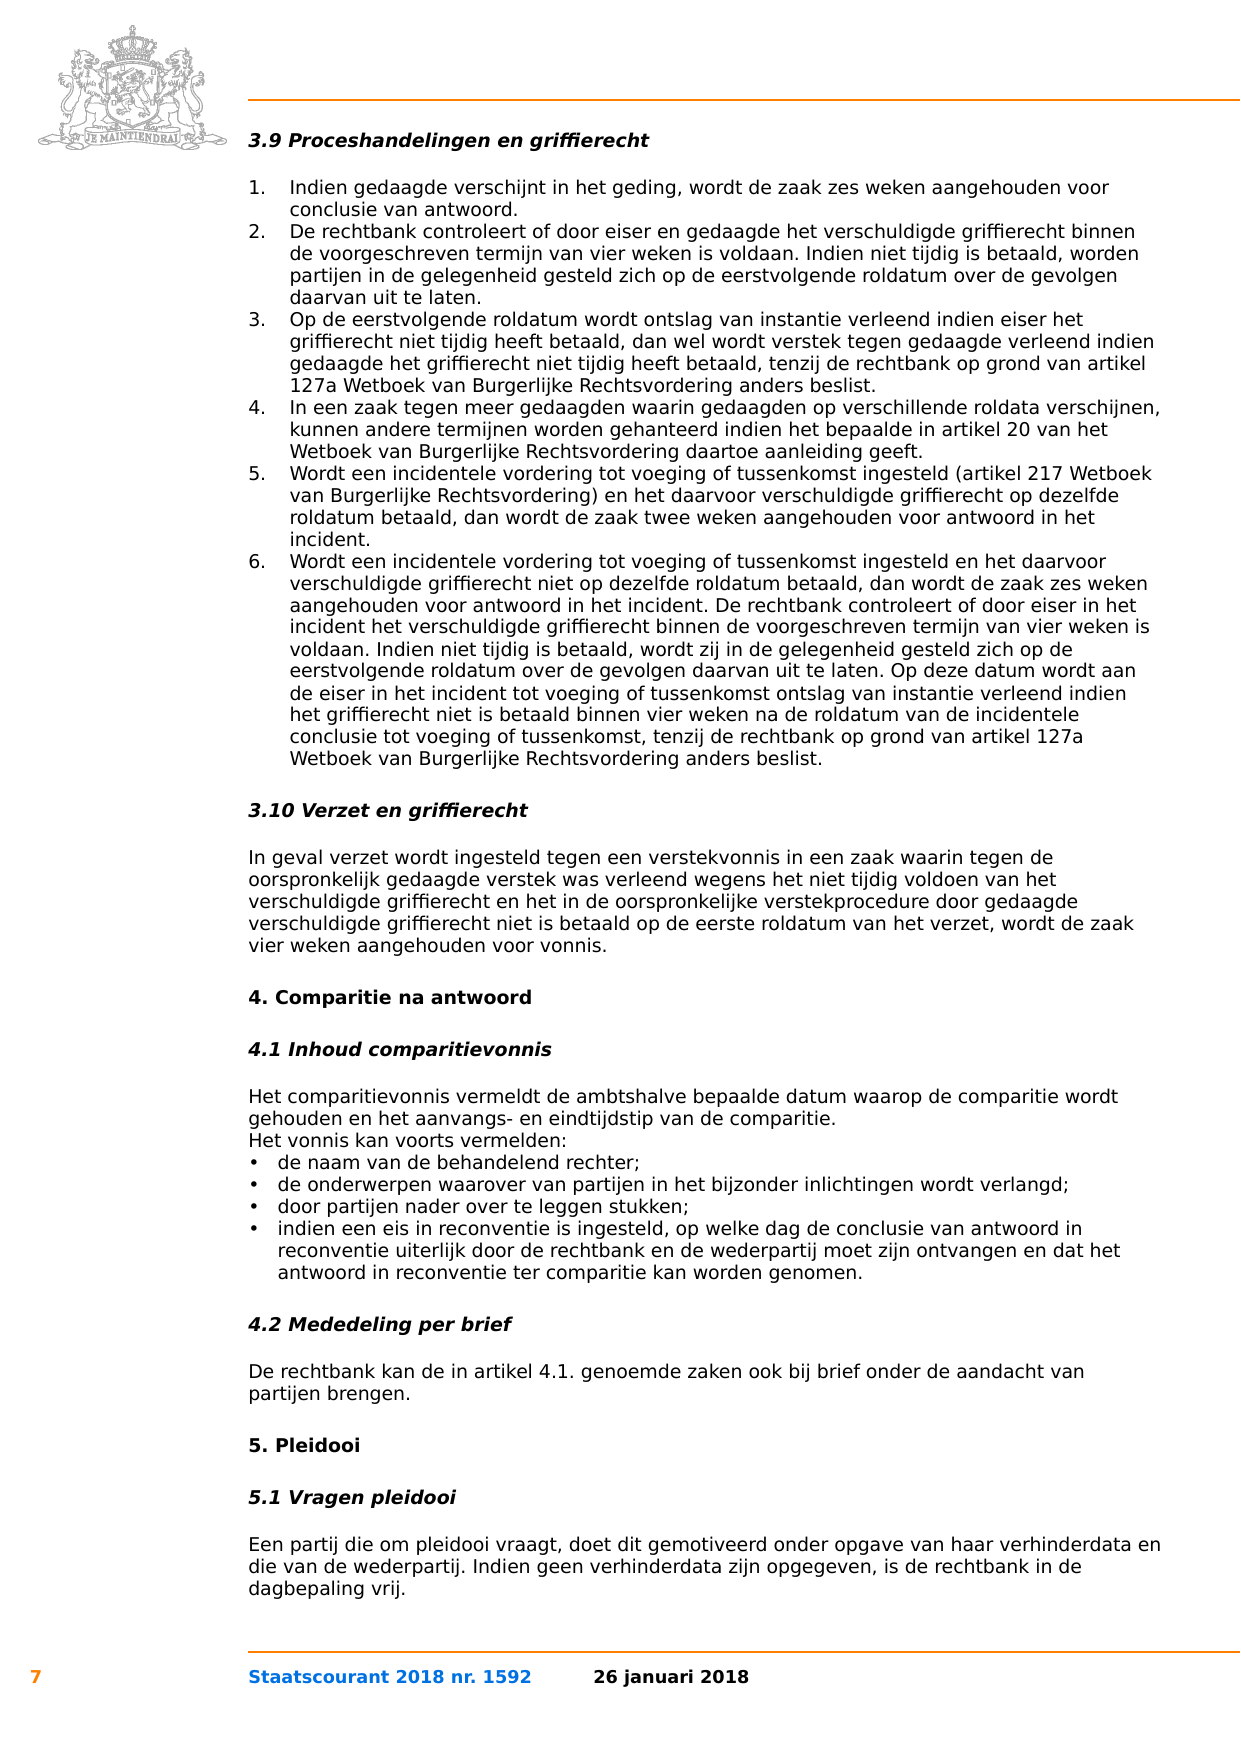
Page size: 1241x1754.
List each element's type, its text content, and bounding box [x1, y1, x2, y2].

text Een partij die om pleidooi vraagt, doet dit gemotiveerd onder opgave van haar verhinderdata en die van de wederpartij. Indien geen verhinderdata zijn opgegeven, is de rechtbank in de dagbepaling vrij. [248, 1534, 1163, 1600]
text Het vonnis kan voorts vermelden: [248, 1130, 1163, 1152]
picture [38, 25, 227, 150]
text Het comparitievonnis vermeldt de ambtshalve bepaalde datum waarop de comparitie wordt gehouden en het aanvangs- en eindtijdstip van de comparitie. [248, 1086, 1163, 1130]
subtitle 4. Comparitie na antwoord [248, 987, 1163, 1009]
text De rechtbank kan de in artikel 4.1. genoemde zaken ook bij brief onder de aandacht van partijen brengen. [248, 1361, 1163, 1405]
text 5. Wordt een incidentele vordering tot voeging of tussenkomst ingesteld (artikel 217 Wetboek van Burgerlijke Rechtsvordering) en het daarvoor verschuldigde griffierecht op dezelfde roldatum betaald, dan wordt de zaak twee weken aangehouden voor antwoord in het incident. [248, 463, 1163, 551]
subtitle 5. Pleidooi [248, 1435, 1163, 1457]
text 1. Indien gedaagde verschijnt in het geding, wordt de zaak zes weken aangehouden voor conclusie van antwoord. [248, 177, 1163, 221]
subtitle 5.1 Vragen pleidooi [248, 1487, 1163, 1509]
text • de onderwerpen waarover van partijen in het bijzonder inlichtingen wordt verlangd; [248, 1174, 1163, 1196]
subtitle 4.1 Inhoud comparitievonnis [248, 1039, 1163, 1061]
subtitle 3.10 Verzet en griffierecht [248, 800, 1163, 822]
text • door partijen nader over te leggen stukken; [248, 1196, 1163, 1218]
text In geval verzet wordt ingesteld tegen een verstekvonnis in een zaak waarin tegen de oorspronkelijk gedaagde verstek was verleend wegens het niet tijdig voldoen van het verschuldigde griffierecht en het in de oorspronkelijke verstekprocedure door gedaagde verschuldigde griffierecht niet is betaald op de eerste roldatum van het verzet, wordt de zaak vier weken aangehouden voor vonnis. [248, 847, 1163, 957]
text 2. De rechtbank controleert of door eiser en gedaagde het verschuldigde griffierecht binnen de voorgeschreven termijn van vier weken is voldaan. Indien niet tijdig is betaald, worden partijen in de gelegenheid gesteld zich op de eerstvolgende roldatum over de gevolgen daarvan uit te laten. [248, 221, 1163, 309]
text • indien een eis in reconventie is ingesteld, op welke dag de conclusie van antwoord in reconventie uiterlijk door de rechtbank en de wederpartij moet zijn ontvangen en dat het antwoord in reconventie ter comparitie kan worden genomen. [248, 1218, 1163, 1284]
subtitle 4.2 Mededeling per brief [248, 1314, 1163, 1336]
text 3. Op de eerstvolgende roldatum wordt ontslag van instantie verleend indien eiser het griffierecht niet tijdig heeft betaald, dan wel wordt verstek tegen gedaagde verleend indien gedaagde het griffierecht niet tijdig heeft betaald, tenzij de rechtbank op grond van artikel 127a Wetboek van Burgerlijke Rechtsvordering anders beslist. [248, 309, 1163, 397]
subtitle 3.9 Proceshandelingen en griffierecht [248, 130, 1163, 152]
text 4. In een zaak tegen meer gedaagden waarin gedaagden op verschillende roldata verschijnen, kunnen andere termijnen worden gehanteerd indien het bepaalde in artikel 20 van het Wetboek van Burgerlijke Rechtsvordering daartoe aanleiding geeft. [248, 397, 1163, 463]
text • de naam van de behandelend rechter; [248, 1152, 1163, 1174]
text 6. Wordt een incidentele vordering tot voeging of tussenkomst ingesteld en het daarvoor verschuldigde griffierecht niet op dezelfde roldatum betaald, dan wordt de zaak zes weken aangehouden voor antwoord in het incident. De rechtbank controleert of door eiser in het incident het verschuldigde griffierecht binnen de voorgeschreven termijn van vier weken is voldaan. Indien niet tijdig is betaald, wordt zij in de gelegenheid gesteld zich op de eerstvolgende roldatum over de gevolgen daarvan uit te laten. Op deze datum wordt aan de eiser in het incident tot voeging of tussenkomst ontslag van instantie verleend indien het griffierecht niet is betaald binnen vier weken na de roldatum van de incidentele conclusie tot voeging of tussenkomst, tenzij de rechtbank op grond van artikel 127a Wetboek van Burgerlijke Rechtsvordering anders beslist. [248, 551, 1163, 770]
